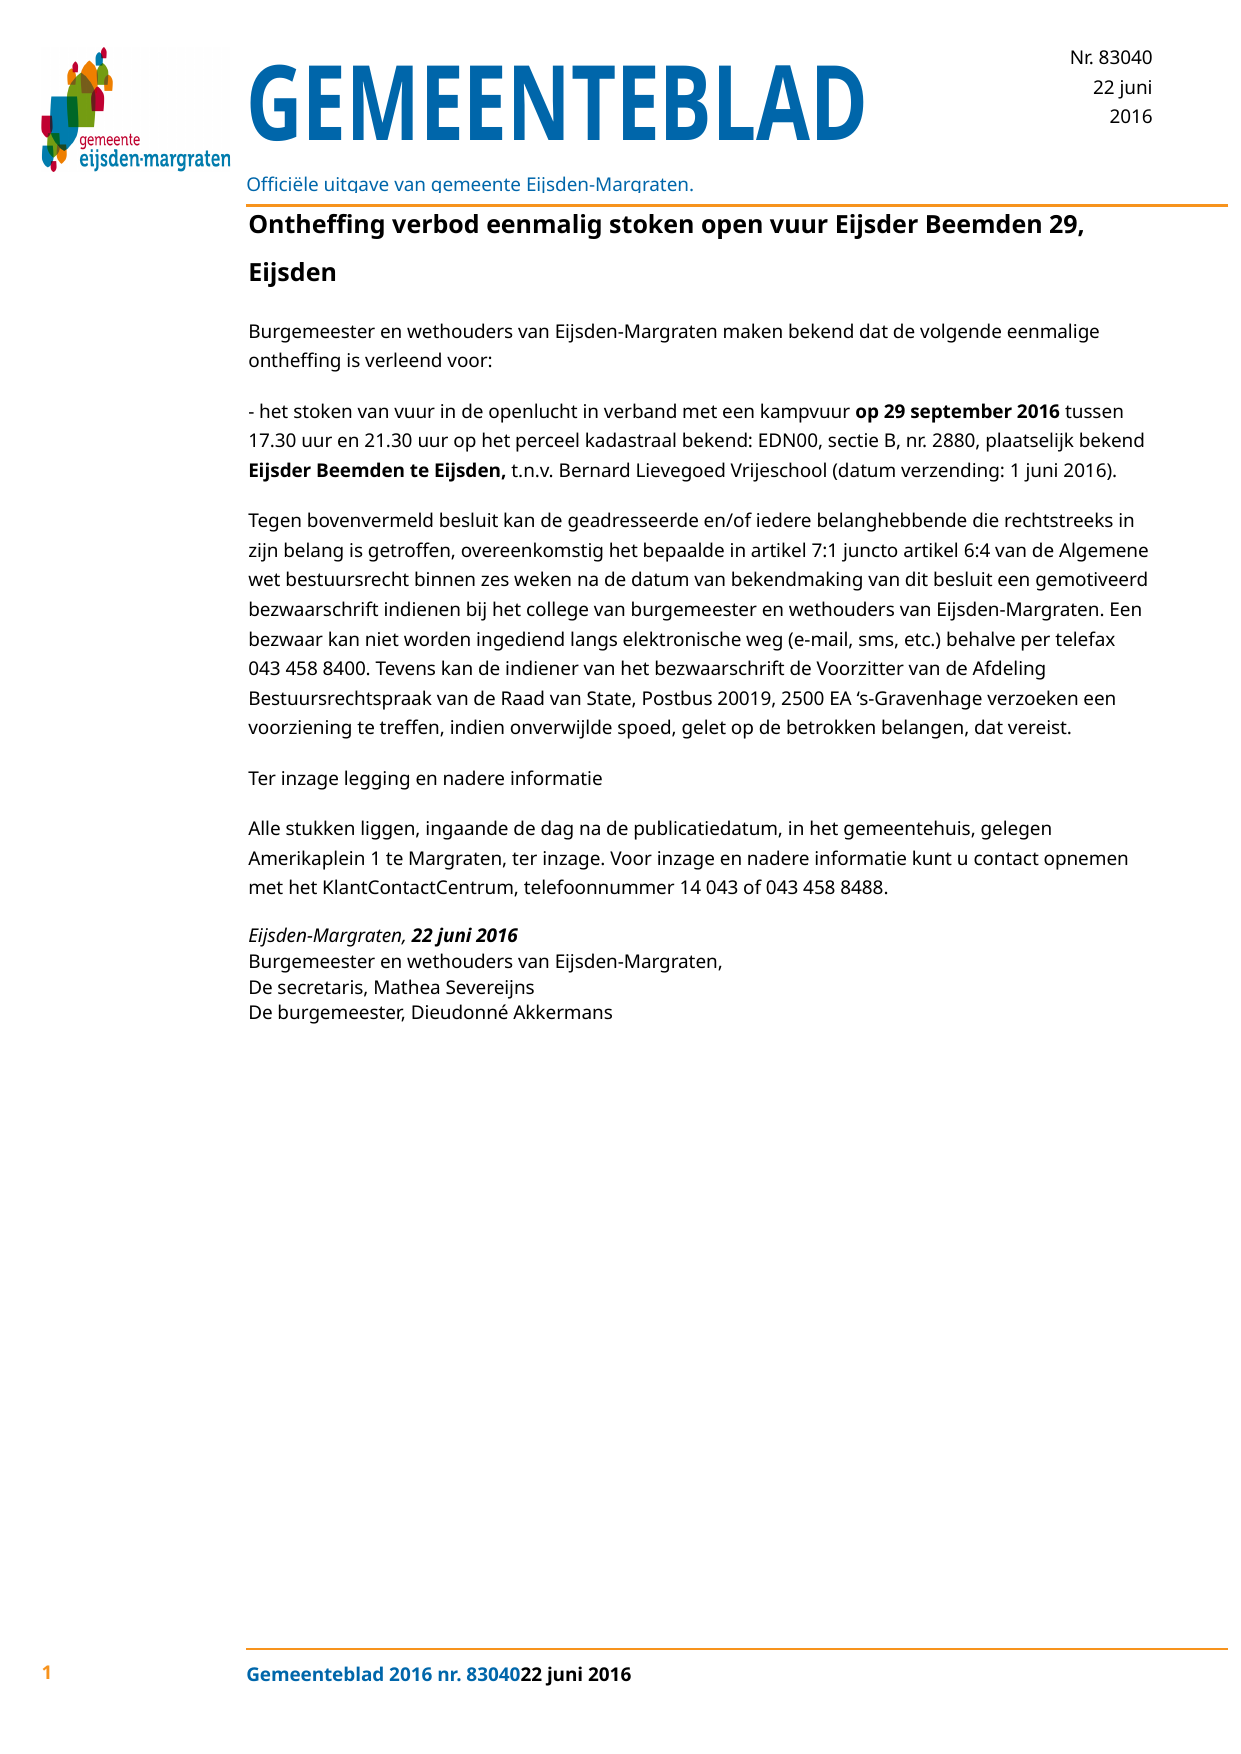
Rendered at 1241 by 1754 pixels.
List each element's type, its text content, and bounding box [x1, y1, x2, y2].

text De burgemeester, Dieudonné Akkermans [248, 999, 1152, 1025]
text Tegen bovenvermeld besluit kan de geadresseerde en/of iedere belanghebbende die rechtstreeks in zijn belang is getroffen, overeenkomstig het bepaalde in artikel 7:1 juncto artikel 6:4 van de Algemene wet bestuursrecht binnen zes weken na de datum van bekendmaking van dit besluit een gemotiveerd bezwaarschrift indienen bij het college van burgemeester en wethouders van Eijsden-Margraten. Een bezwaar kan niet worden ingediend langs elektronische weg (e-mail, sms, etc.) behalve per telefax 043 458 8400. Tevens kan de indiener van het bezwaarschrift de Voorzitter van de Afdeling Bestuursrechtspraak van de Raad van State, Postbus 20019, 2500 EA ‘s-Gravenhage verzoeken een voorziening te treffen, indien onverwijlde spoed, gelet op de betrokken belangen, dat vereist. [248, 507, 1152, 740]
text Alle stukken liggen, ingaande de dag na de publicatiedatum, in het gemeentehuis, gelegen Amerikaplein 1 te Margraten, ter inzage. Voor inzage en nadere informatie kunt u contact opnemen met het KlantContactCentrum, telefoonnummer 14 043 of 043 458 8488. [248, 815, 1152, 900]
text Ontheffing verbod eenmalig stoken open vuur Eijsder Beemden 29, Eijsden [248, 207, 1152, 288]
text - het stoken van vuur in de openlucht in verband met een kampvuur op 29 september 2016 tussen 17.30 uur en 21.30 uur op het perceel kadastraal bekend: EDN00, sectie B, nr. 2880, plaatselijk bekend Eijsder Beemden te Eijsden, t.n.v. Bernard Lievegoed Vrijeschool (datum verzending: 1 juni 2016). [248, 398, 1152, 483]
text De secretaris, Mathea Severeijns [248, 974, 1152, 999]
text Burgemeester en wethouders van Eijsden-Margraten maken bekend dat de volgende eenmalige ontheffing is verleend voor: [248, 318, 1152, 373]
text Eijsden-Margraten, 22 juni 2016 [248, 922, 1152, 948]
text Burgemeester en wethouders van Eijsden-Margraten, [248, 948, 1152, 974]
text Ter inzage legging en nadere informatie [248, 765, 1152, 791]
picture [41, 47, 231, 172]
